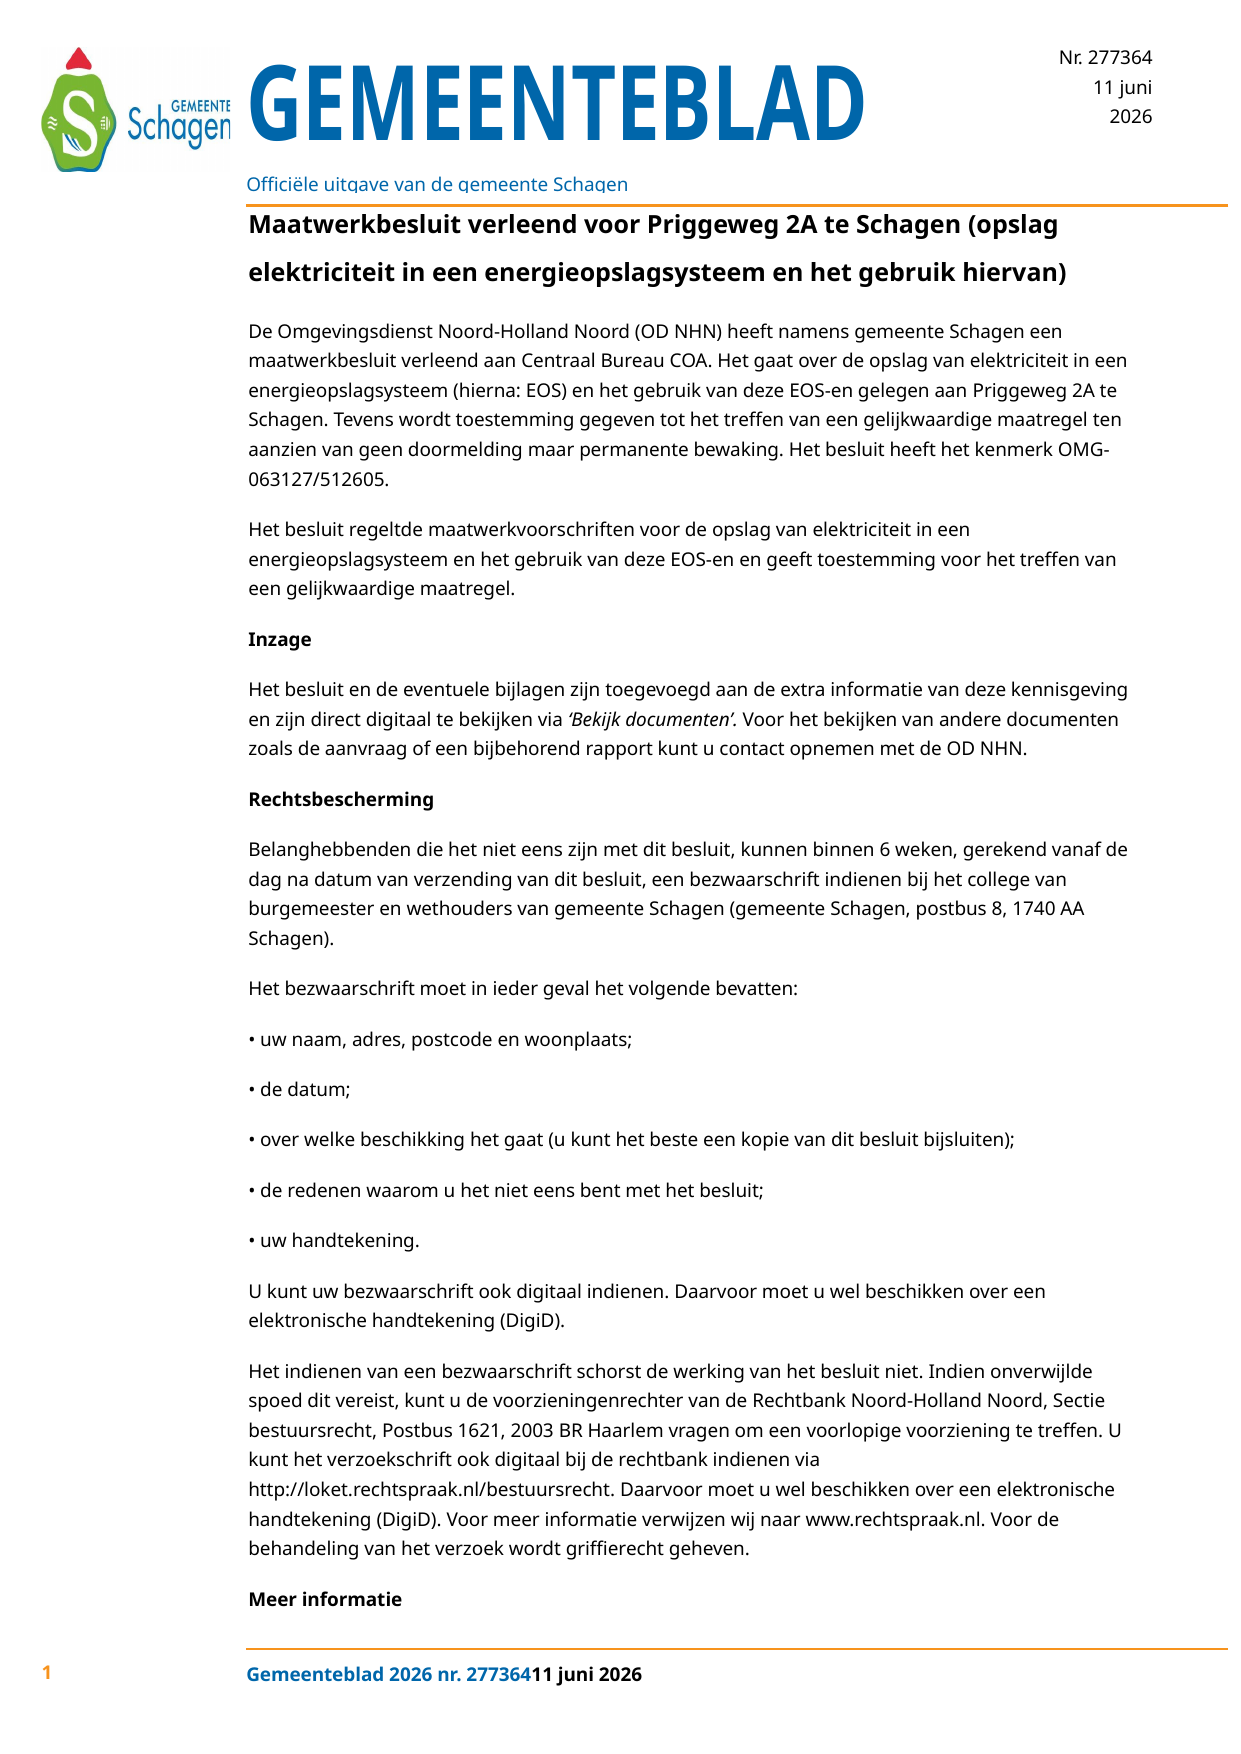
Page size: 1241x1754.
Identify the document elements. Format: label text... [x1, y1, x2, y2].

text Meer informatie [248, 1586, 1152, 1612]
text U kunt uw bezwaarschrift ook digitaal indienen. Daarvoor moet u wel beschikken over een elektronische handtekening (DigiD). [248, 1278, 1152, 1333]
text • uw handtekening. [248, 1227, 1152, 1253]
text • de datum; [248, 1076, 1152, 1102]
text Het indienen van een bezwaarschrift schorst de werking van het besluit niet. Indien onverwijlde spoed dit vereist, kunt u de voorzieningenrechter van de Rechtbank Noord-Holland Noord, Sectie bestuursrecht, Postbus 1621, 2003 BR Haarlem vragen om een voorlopige voorziening te treffen. U kunt het verzoekschrift ook digitaal bij de rechtbank indienen via http://loket.rechtspraak.nl/bestuursrecht. Daarvoor moet u wel beschikken over een elektronische handtekening (DigiD). Voor meer informatie verwijzen wij naar www.rechtspraak.nl. Voor de behandeling van het verzoek wordt griffierecht geheven. [248, 1358, 1152, 1561]
text Het besluit regeltde maatwerkvoorschriften voor de opslag van elektriciteit in een energieopslagsysteem en het gebruik van deze EOS-en en geeft toestemming voor het treffen van een gelijkwaardige maatregel. [248, 516, 1152, 601]
text De Omgevingsdienst Noord-Holland Noord (OD NHN) heeft namens gemeente Schagen een maatwerkbesluit verleend aan Centraal Bureau COA. Het gaat over de opslag van elektriciteit in een energieopslagsysteem (hierna: EOS) en het gebruik van deze EOS-en gelegen aan Priggeweg 2A te Schagen. Tevens wordt toestemming gegeven tot het treffen van een gelijkwaardige maatregel ten aanzien van geen doormelding maar permanente bewaking. Het besluit heeft het kenmerk OMG-063127/512605. [248, 318, 1152, 492]
text Belanghebbenden die het niet eens zijn met dit besluit, kunnen binnen 6 weken, gerekend vanaf de dag na datum van verzending van dit besluit, een bezwaarschrift indienen bij het college van burgemeester en wethouders van gemeente Schagen (gemeente Schagen, postbus 8, 1740 AA Schagen). [248, 836, 1152, 951]
picture [41, 47, 231, 172]
text • over welke beschikking het gaat (u kunt het beste een kopie van dit besluit bijsluiten); [248, 1127, 1152, 1152]
text Rechtsbescherming [248, 786, 1152, 812]
text Maatwerkbesluit verleend voor Priggeweg 2A te Schagen (opslag elektriciteit in een energieopslagsysteem en het gebruik hiervan) [248, 207, 1152, 288]
text Het besluit en de eventuele bijlagen zijn toegevoegd aan de extra informatie van deze kennisgeving en zijn direct digitaal te bekijken via ‘Bekijk documenten’. Voor het bekijken van andere documenten zoals de aanvraag of een bijbehorend rapport kunt u contact opnemen met de OD NHN. [248, 676, 1152, 761]
text Inzage [248, 626, 1152, 652]
text • uw naam, adres, postcode en woonplaats; [248, 1026, 1152, 1052]
text Het bezwaarschrift moet in ieder geval het volgende bevatten: [248, 975, 1152, 1001]
text • de redenen waarom u het niet eens bent met het besluit; [248, 1177, 1152, 1203]
